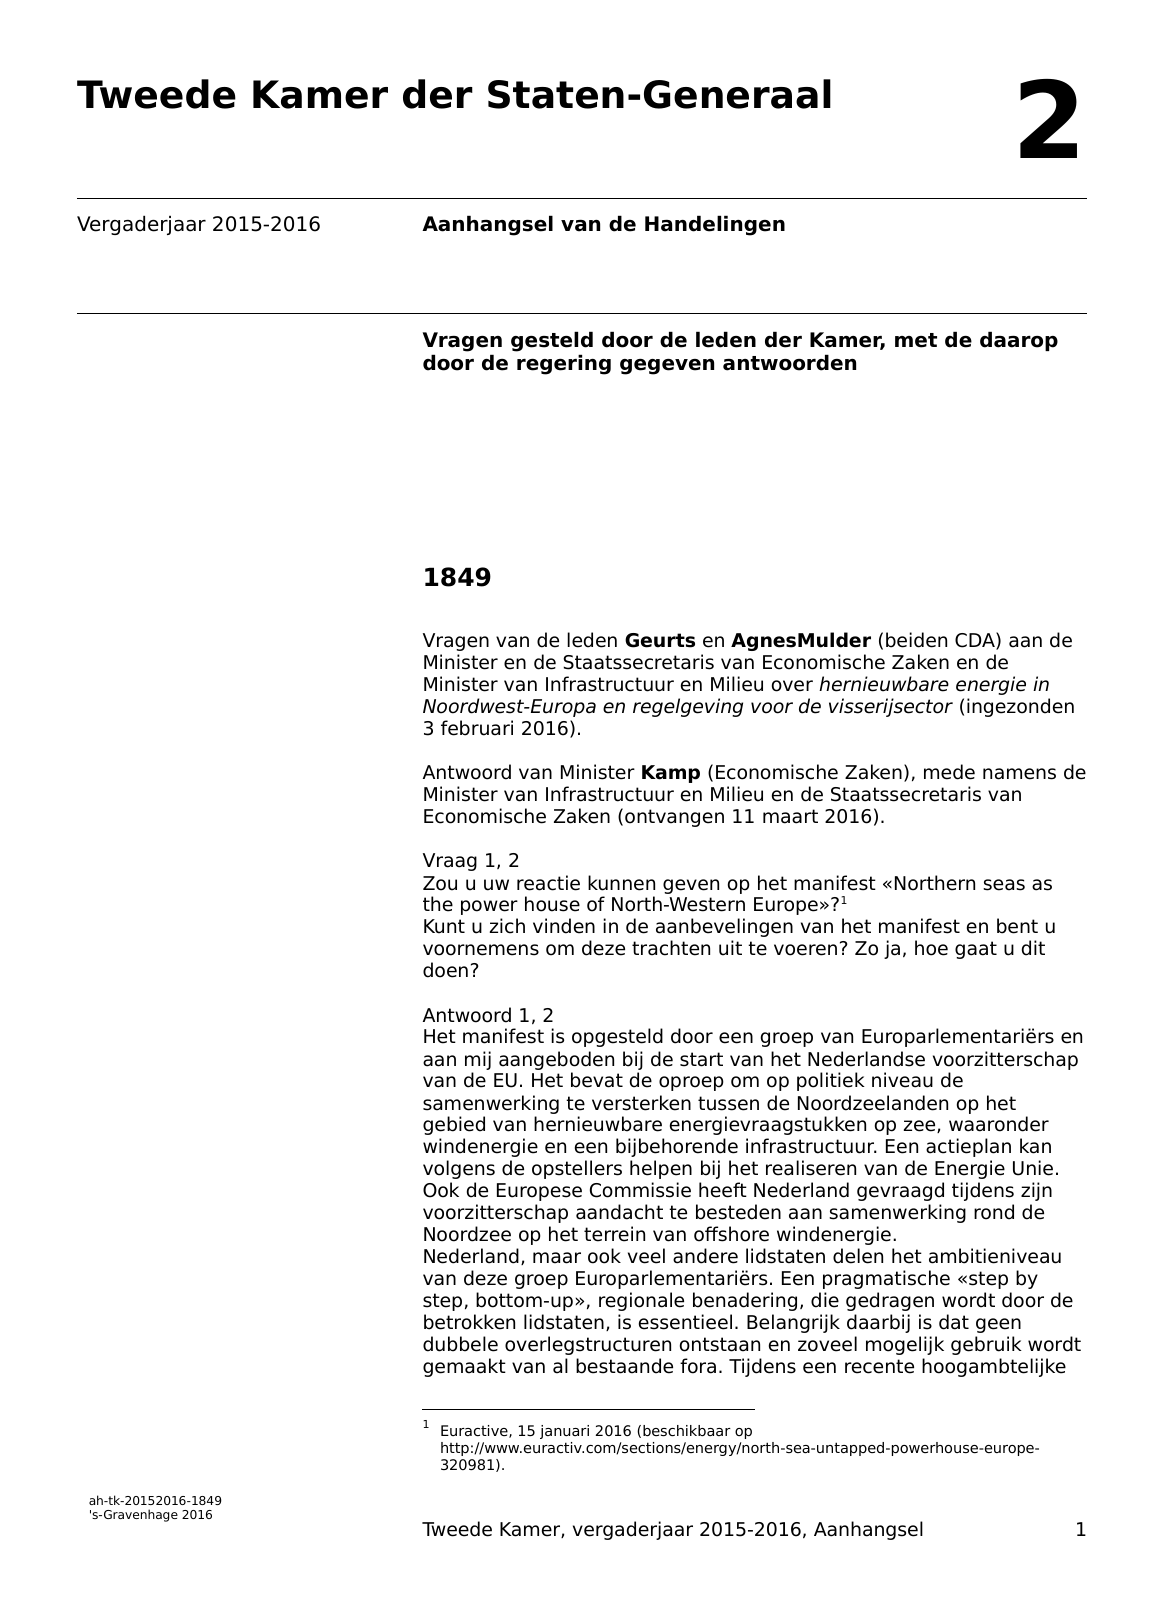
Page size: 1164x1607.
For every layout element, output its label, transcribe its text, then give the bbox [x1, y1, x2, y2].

table_cell Aanhangsel van de Handelingen [422, 199, 1087, 313]
table_cell [77, 314, 422, 375]
text Zou u uw reactie kunnen geven op het manifest «Northern seas as the power house of North-Western Europe»? [422, 872, 1087, 916]
text ah-tk-20152016-1849 [88, 1494, 323, 1508]
text Het manifest is opgesteld door een groep van Europarlementariërs en aan mij aangeboden bij de start van het Nederlandse voorzitterschap van de EU. Het bevat de oproep om op politiek niveau de samenwerking te versterken tussen de Noordzeelanden op het gebied van hernieuwbare energievraagstukken op zee, waaronder windenergie en een bijbehorende infrastructuur. Een actieplan kan volgens de opstellers helpen bij het realiseren van de Energie Unie. Ook de Europese Commissie heeft Nederland gevraagd tijdens zijn voorzitterschap aandacht te besteden aan samenwerking rond de Noordzee op het terrein van offshore windenergie. [422, 1026, 1087, 1246]
text 's-Gravenhage 2016 [88, 1508, 323, 1522]
text Euractive, 15 januari 2016 (beschikbaar op http://www.euractiv.com/sections/energy/north-sea-untapped-powerhouse-europe-320981). [422, 1418, 1087, 1474]
table_header 2 [886, 59, 1087, 198]
text Antwoord 1, 2 [422, 1004, 1087, 1026]
text Nederland, maar ook veel andere lidstaten delen het ambitieniveau van deze groep Europarlementariërs. Een pragmatische «step by step, bottom-up», regionale benadering, die gedragen wordt door de betrokken lidstaten, is essentieel. Belangrijk daarbij is dat geen dubbele overlegstructuren ontstaan en zoveel mogelijk gebruik wordt gemaakt van al bestaande fora. Tijdens een recente hoogambtelijke [422, 1246, 1087, 1378]
table_cell Vragen gesteld door de leden der Kamer, met de daarop door de regering gegeven antwoorden [422, 314, 1087, 375]
text 1849 [422, 563, 1087, 592]
text Vraag 1, 2 [422, 850, 1087, 872]
table_header Tweede Kamer der Staten-Generaal [77, 59, 886, 198]
text Kunt u zich vinden in de aanbevelingen van het manifest en bent u voornemens om deze trachten uit te voeren? Zo ja, hoe gaat u dit doen? [422, 916, 1087, 982]
table_cell Vergaderjaar 2015-2016 [77, 199, 422, 313]
text Vragen van de leden Geurts en AgnesMulder (beiden CDA) aan de Minister en de Staatssecretaris van Economische Zaken en de Minister van Infrastructuur en Milieu over hernieuwbare energie in Noordwest-Europa en regelgeving voor de visserijsector (ingezonden 3 februari 2016). [422, 630, 1087, 740]
text Antwoord van Minister Kamp (Economische Zaken), mede namens de Minister van Infrastructuur en Milieu en de Staatssecretaris van Economische Zaken (ontvangen 11 maart 2016). [422, 762, 1087, 828]
